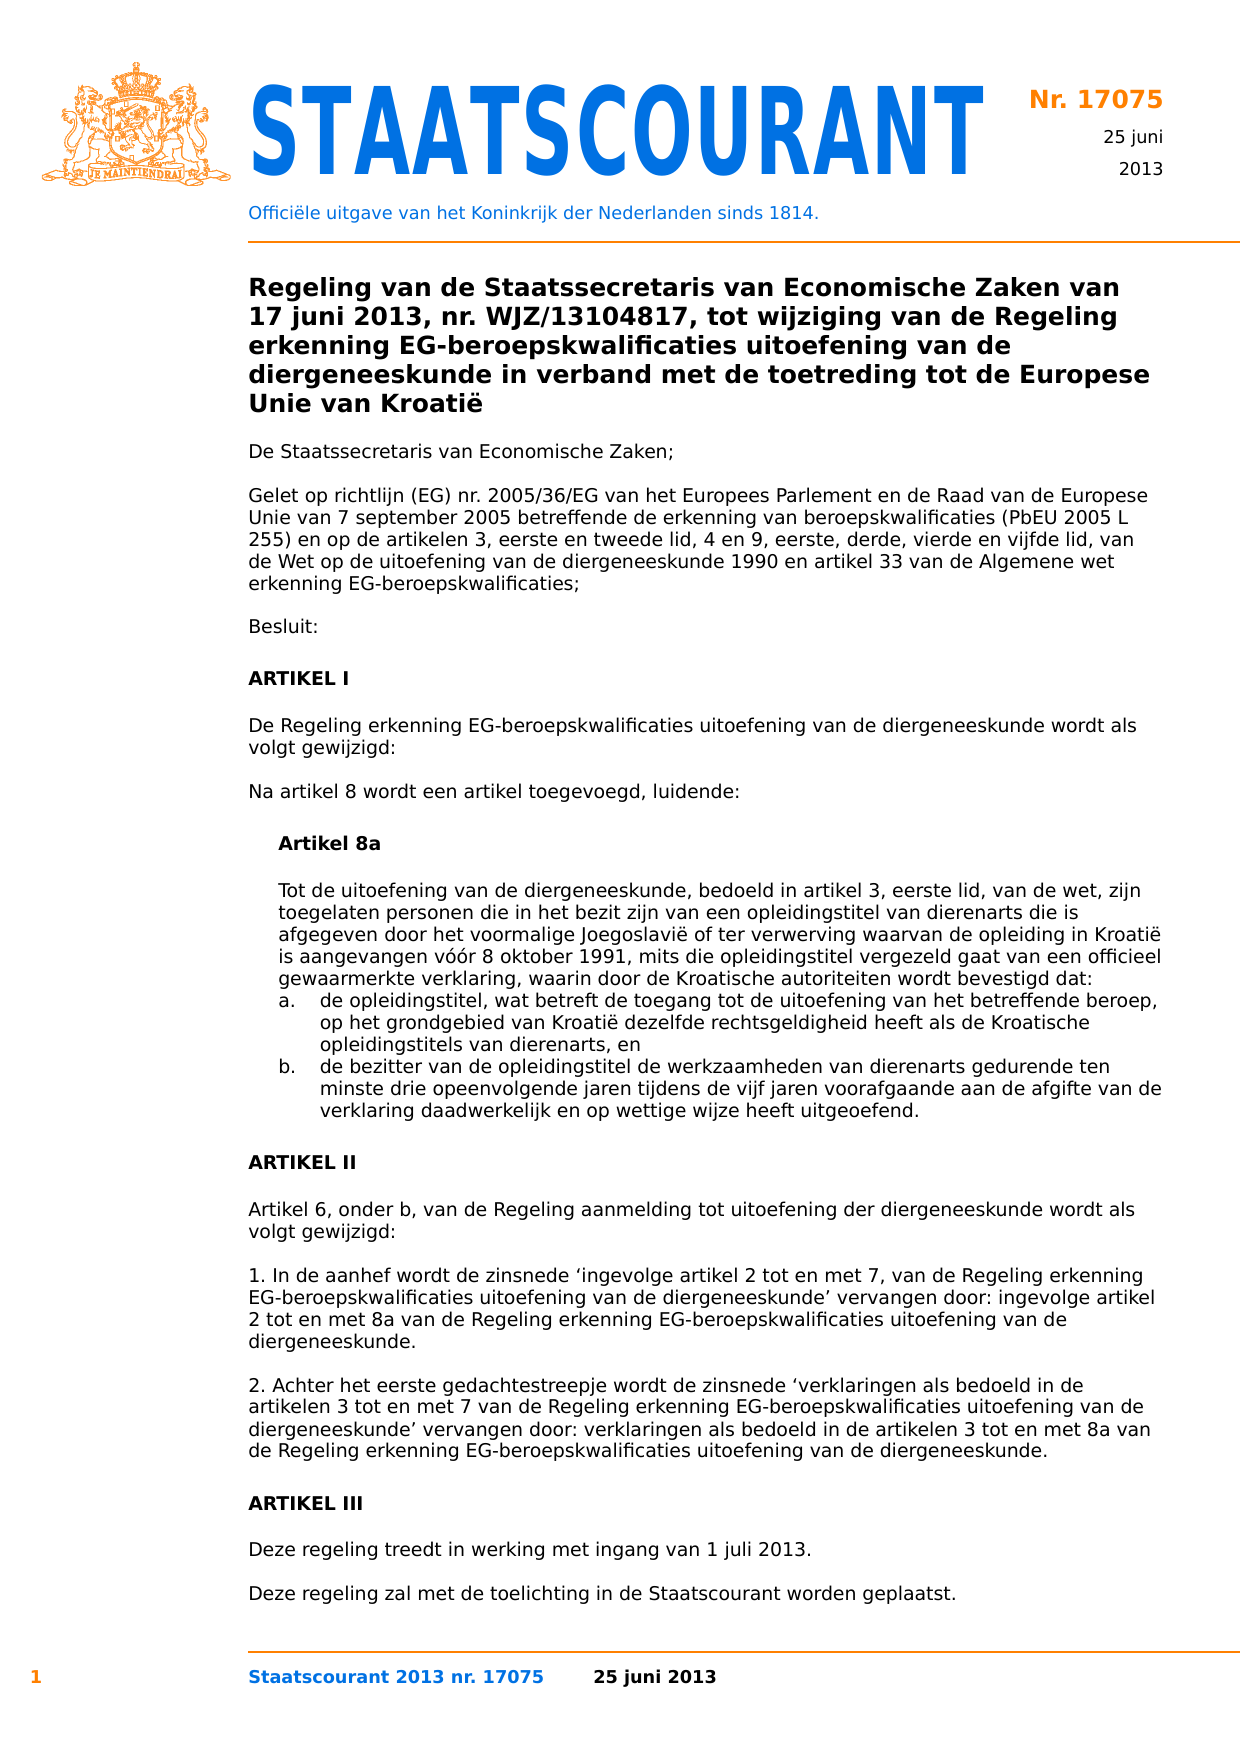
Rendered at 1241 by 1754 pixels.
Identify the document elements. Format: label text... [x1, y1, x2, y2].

text Artikel 6, onder b, van de Regeling aanmelding tot uitoefening der diergeneeskunde wordt als volgt gewijzigd: [248, 1199, 1163, 1243]
subtitle ARTIKEL I [248, 668, 1163, 690]
text De Staatssecretaris van Economische Zaken; [248, 441, 1163, 463]
text Deze regeling zal met de toelichting in de Staatscourant worden geplaatst. [248, 1583, 1163, 1605]
table_header [25, 62, 248, 241]
subtitle ARTIKEL III [248, 1492, 1163, 1514]
text Gelet op richtlijn (EG) nr. 2005/36/EG van het Europees Parlement en de Raad van de Europese Unie van 7 september 2005 betreffende de erkenning van beroepskwalificaties (PbEU 2005 L 255) en op de artikelen 3, eerste en tweede lid, 4 en 9, eerste, derde, vierde en vijfde lid, van de Wet op de uitoefening van de diergeneeskunde 1990 en artikel 33 van de Algemene wet erkenning EG-beroepskwalificaties; [248, 484, 1163, 594]
table_header STAATSCOURANT [248, 62, 998, 203]
text 2. Achter het eerste gedachtestreepje wordt de zinsnede ‘verklaringen als bedoeld in de artikelen 3 tot en met 7 van de Regeling erkenning EG-beroepskwalificaties uitoefening van de diergeneeskunde’ vervangen door: verklaringen als bedoeld in de artikelen 3 tot en met 8a van de Regeling erkenning EG-beroepskwalificaties uitoefening van de diergeneeskunde. [248, 1374, 1163, 1462]
text b. de bezitter van de opleidingstitel de werkzaamheden van dierenarts gedurende ten minste drie opeenvolgende jaren tijdens de vijf jaren voorafgaande aan de afgifte van de verklaring daadwerkelijk en op wettige wijze heeft uitgeoefend. [278, 1056, 1163, 1122]
text a. de opleidingstitel, wat betreft de toegang tot de uitoefening van het betreffende beroep, op het grondgebied van Kroatië dezelfde rechtsgeldigheid heeft als de Kroatische opleidingstitels van dierenarts, en [278, 990, 1163, 1056]
text Besluit: [248, 616, 1163, 638]
table_cell 25 juni [998, 121, 1240, 153]
text Tot de uitoefening van de diergeneeskunde, bedoeld in artikel 3, eerste lid, van de wet, zijn toegelaten personen die in het bezit zijn van een opleidingstitel van dierenarts die is afgegeven door het voormalige Joegoslavië of ter verwerving waarvan de opleiding in Kroatië is aangevangen vóór 8 oktober 1991, mits die opleidingstitel vergezeld gaat van een officieel gewaarmerkte verklaring, waarin door de Kroatische autoriteiten wordt bevestigd dat: [278, 880, 1163, 990]
text Deze regeling treedt in werking met ingang van 1 juli 2013. [248, 1539, 1163, 1561]
subtitle Artikel 8a [278, 833, 1163, 855]
picture [41, 62, 231, 186]
subtitle ARTIKEL II [248, 1152, 1163, 1174]
subtitle Regeling van de Staatssecretaris van Economische Zaken van 17 juni 2013, nr. WJZ/13104817, tot wijziging van de Regeling erkenning EG-beroepskwalificaties uitoefening van de diergeneeskunde in verband met de toetreding tot de Europese Unie van Kroatië [248, 273, 1163, 419]
text 1. In de aanhef wordt de zinsnede ‘ingevolge artikel 2 tot en met 7, van de Regeling erkenning EG-beroepskwalificaties uitoefening van de diergeneeskunde’ vervangen door: ingevolge artikel 2 tot en met 8a van de Regeling erkenning EG-beroepskwalificaties uitoefening van de diergeneeskunde. [248, 1265, 1163, 1353]
table_header Nr. 17075 [998, 62, 1240, 121]
table_cell 2013 [998, 153, 1240, 203]
text De Regeling erkenning EG-beroepskwalificaties uitoefening van de diergeneeskunde wordt als volgt gewijzigd: [248, 715, 1163, 759]
text Na artikel 8 wordt een artikel toegevoegd, luidende: [248, 781, 1163, 803]
table_cell Officiële uitgave van het Koninkrijk der Nederlanden sinds 1814. [248, 203, 1240, 241]
